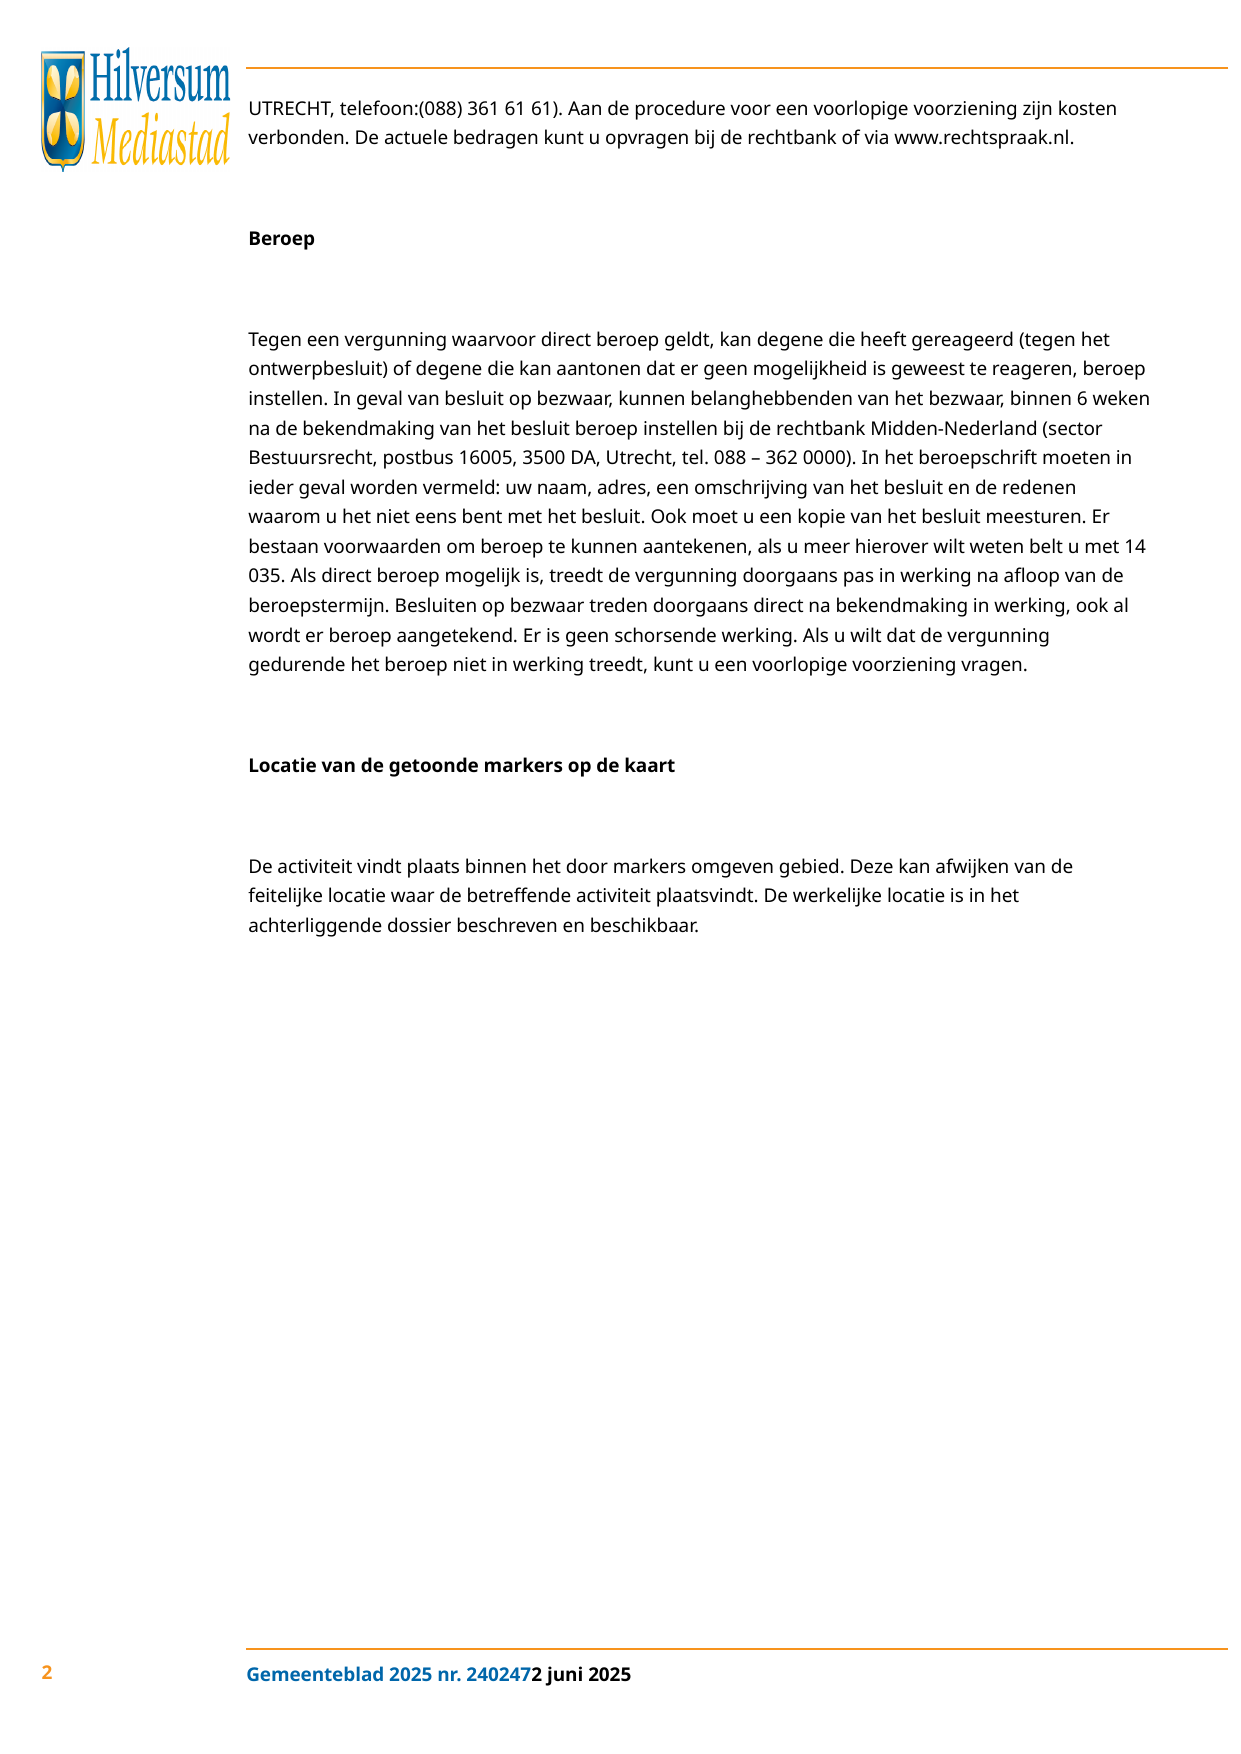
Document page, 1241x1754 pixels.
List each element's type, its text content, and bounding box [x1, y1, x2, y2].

text Tegen een vergunning waarvoor direct beroep geldt, kan degene die heeft gereageerd (tegen het ontwerpbesluit) of degene die kan aantonen dat er geen mogelijkheid is geweest te reageren, beroep instellen. In geval van besluit op bezwaar, kunnen belanghebbenden van het bezwaar, binnen 6 weken na de bekendmaking van het besluit beroep instellen bij de rechtbank Midden-Nederland (sector Bestuursrecht, postbus 16005, 3500 DA, Utrecht, tel. 088 – 362 0000). In het beroepschrift moeten in ieder geval worden vermeld: uw naam, adres, een omschrijving van het besluit en de redenen waarom u het niet eens bent met het besluit. Ook moet u een kopie van het besluit meesturen. Er bestaan voorwaarden om beroep te kunnen aantekenen, als u meer hierover wilt weten belt u met 14 035. Als direct beroep mogelijk is, treedt de vergunning doorgaans pas in werking na afloop van de beroepstermijn. Besluiten op bezwaar treden doorgaans direct na bekendmaking in werking, ook al wordt er beroep aangetekend. Er is geen schorsende werking. Als u wilt dat de vergunning gedurende het beroep niet in werking treedt, kunt u een voorlopige voorziening vragen. [248, 326, 1152, 677]
text UTRECHT, telefoon:(088) 361 61 61). Aan de procedure voor een voorlopige voorziening zijn kosten verbonden. De actuele bedragen kunt u opvragen bij de rechtbank of via www.rechtspraak.nl. [248, 95, 1152, 150]
text Locatie van de getoonde markers op de kaart [248, 752, 1152, 778]
text De activiteit vindt plaats binnen het door markers omgeven gebied. Deze kan afwijken van de feitelijke locatie waar de betreffende activiteit plaatsvindt. De werkelijke locatie is in het achterliggende dossier beschreven en beschikbaar. [248, 853, 1152, 938]
text Beroep [248, 225, 1152, 251]
picture [41, 47, 231, 172]
